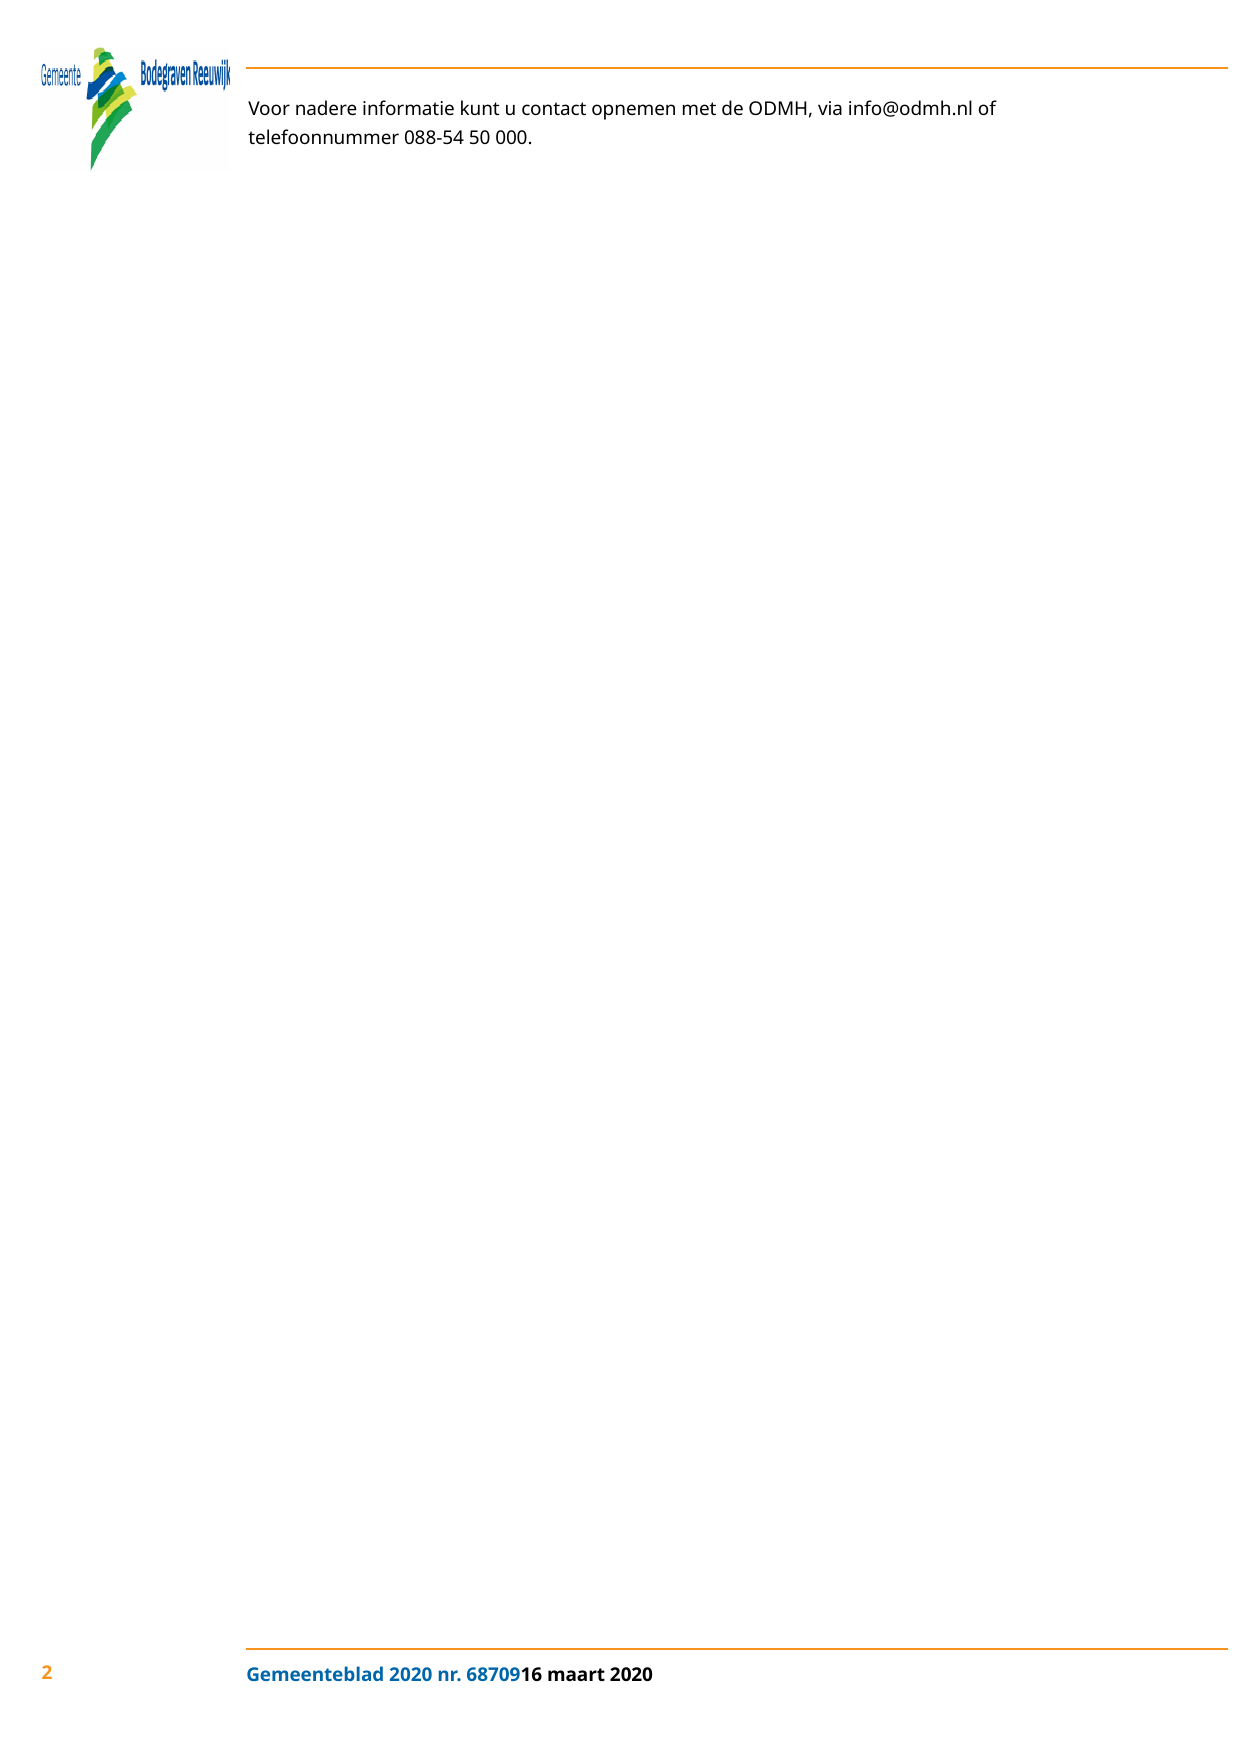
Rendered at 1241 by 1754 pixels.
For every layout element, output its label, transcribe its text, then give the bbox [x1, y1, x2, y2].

text Voor nadere informatie kunt u contact opnemen met de ODMH, via info@odmh.nl of telefoonnummer 088-54 50 000. [248, 95, 1152, 150]
picture [41, 47, 231, 172]
